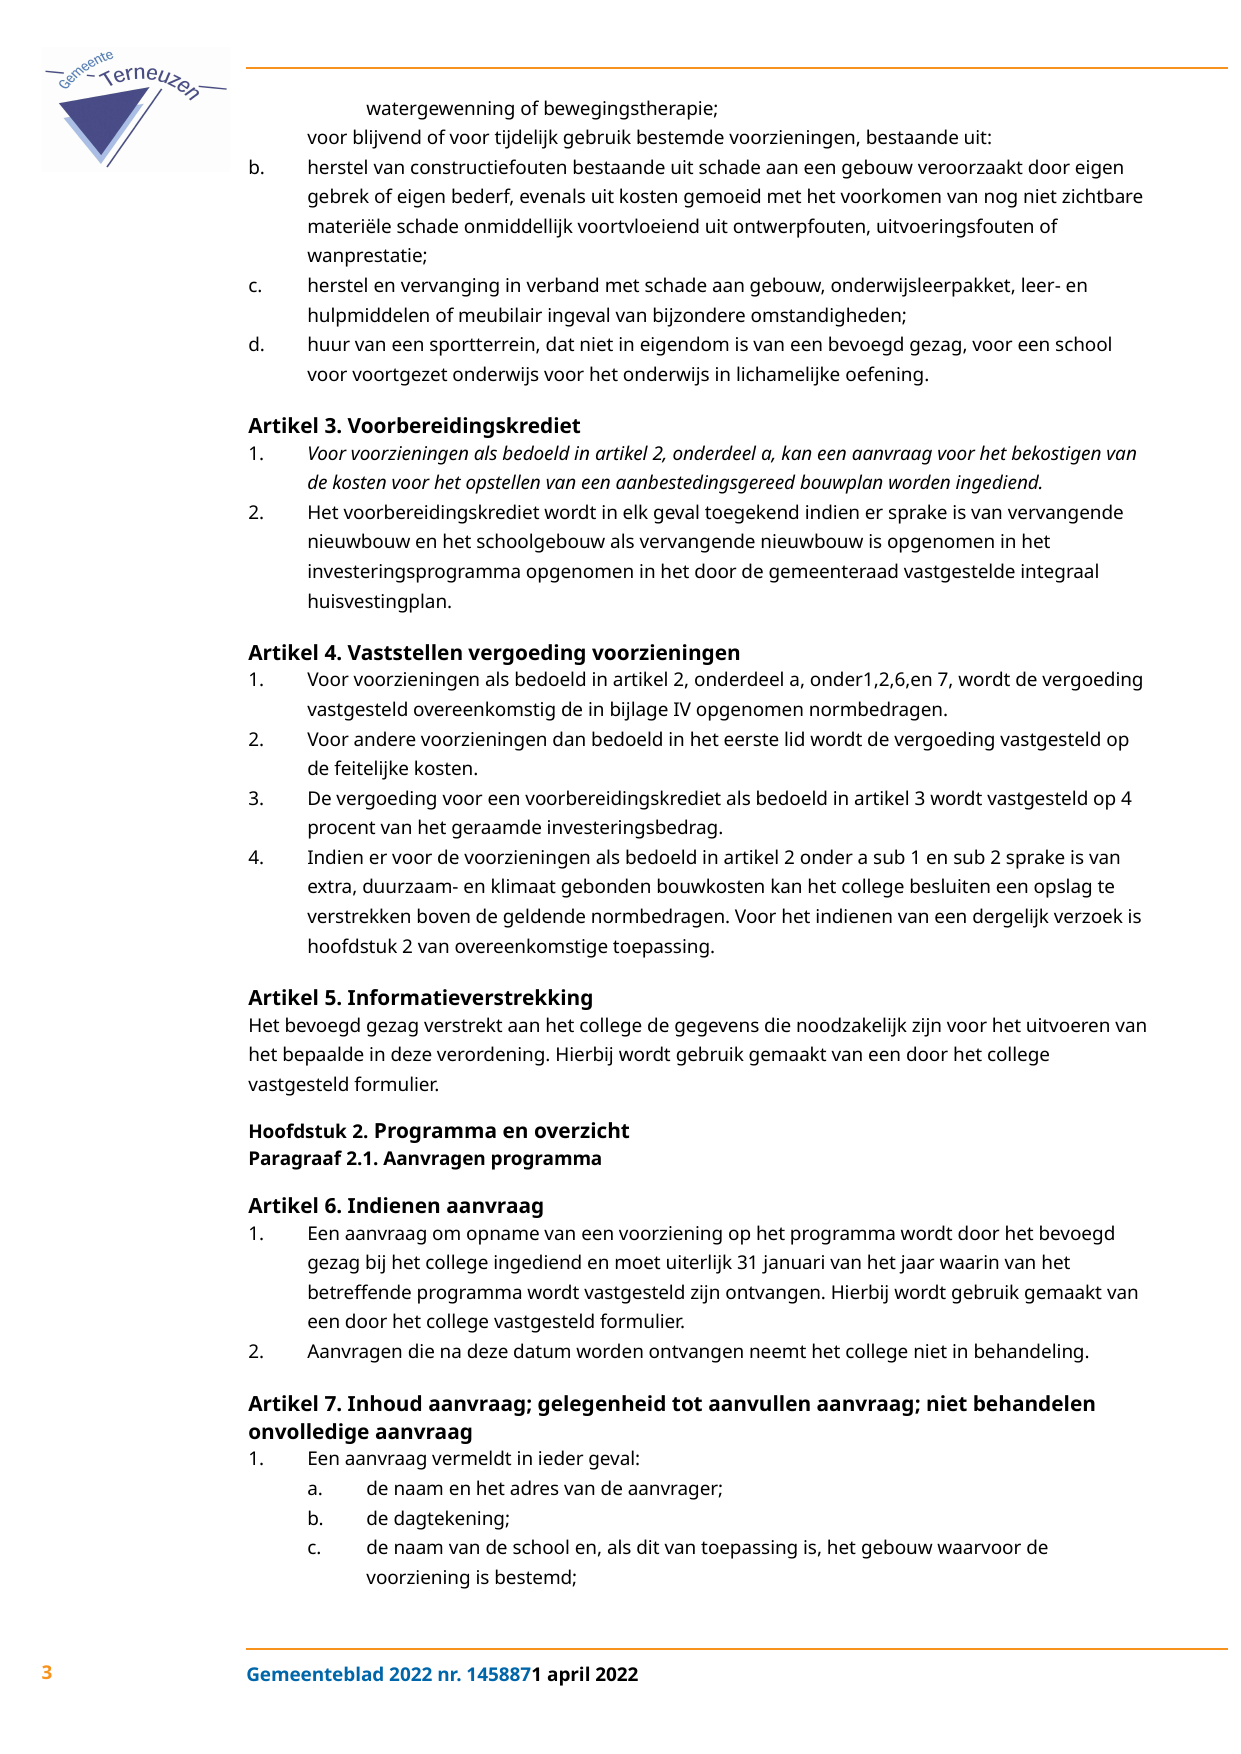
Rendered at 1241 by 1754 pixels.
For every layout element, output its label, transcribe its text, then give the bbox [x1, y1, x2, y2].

list huur van een sportterrein, dat niet in eigendom is van een bevoegd gezag, voor een school voor voortgezet onderwijs voor het onderwijs in lichamelijke oefening. [248, 331, 1152, 387]
list herstel van constructiefouten bestaande uit schade aan een gebouw veroorzaakt door eigen gebrek of eigen bederf, evenals uit kosten gemoeid met het voorkomen van nog niet zichtbare materiële schade onmiddellijk voortvloeiend uit ontwerpfouten, uitvoeringsfouten of wanprestatie; [248, 154, 1152, 268]
list Het voorbereidingskrediet wordt in elk geval toegekend indien er sprake is van vervangende nieuwbouw en het schoolgebouw als vervangende nieuwbouw is opgenomen in het investeringsprogramma opgenomen in het door de gemeenteraad vastgestelde integraal huisvestingplan. [248, 499, 1152, 613]
list Een aanvraag vermeldt in ieder geval: [248, 1446, 1152, 1471]
list herstel en vervanging in verband met schade aan gebouw, onderwijsleerpakket, leer- en hulpmiddelen of meubilair ingeval van bijzondere omstandigheden; [248, 272, 1152, 328]
list de naam van de school en, als dit van toepassing is, het gebouw waarvoor de voorziening is bestemd; [307, 1534, 1152, 1590]
list watergewenning of bewegingstherapie; [307, 95, 1152, 121]
text Artikel 4. Vaststellen vergoeding voorzieningen [248, 638, 1152, 667]
text Het bevoegd gezag verstrekt aan het college de gegevens die noodzakelijk zijn voor het uitvoeren van het bepaalde in deze verordening. Hierbij wordt gebruik gemaakt van een door het college vastgesteld formulier. [248, 1012, 1152, 1097]
text Artikel 3. Voorbereidingskrediet [248, 411, 1152, 440]
list de naam en het adres van de aanvrager; [307, 1475, 1152, 1501]
list de dagtekening; [307, 1505, 1152, 1531]
list De vergoeding voor een voorbereidingskrediet als bedoeld in artikel 3 wordt vastgesteld op 4 procent van het geraamde investeringsbedrag. [248, 785, 1152, 840]
text Artikel 6. Indienen aanvraag [248, 1192, 1152, 1220]
list voor blijvend of voor tijdelijk gebruik bestemde voorzieningen, bestaande uit: [248, 124, 1152, 150]
list Een aanvraag om opname van een voorziening op het programma wordt door het bevoegd gezag bij het college ingediend en moet uiterlijk 31 januari van het jaar waarin van het betreffende programma wordt vastgesteld zijn ontvangen. Hierbij wordt gebruik gemaakt van een door het college vastgesteld formulier. [248, 1220, 1152, 1334]
text Hoofdstuk 2. Programma en overzicht [248, 1117, 1152, 1145]
list Aanvragen die na deze datum worden ontvangen neemt het college niet in behandeling. [248, 1338, 1152, 1364]
list Voor voorzieningen als bedoeld in artikel 2, onderdeel a, onder1,2,6,en 7, wordt de vergoeding vastgesteld overeenkomstig de in bijlage IV opgenomen normbedragen. [248, 667, 1152, 722]
list Indien er voor de voorzieningen als bedoeld in artikel 2 onder a sub 1 en sub 2 sprake is van extra, duurzaam- en klimaat gebonden bouwkosten kan het college besluiten een opslag te verstrekken boven de geldende normbedragen. Voor het indienen van een dergelijk verzoek is hoofdstuk 2 van overeenkomstige toepassing. [248, 844, 1152, 959]
list Voor voorzieningen als bedoeld in artikel 2, onderdeel a, kan een aanvraag voor het bekostigen van de kosten voor het opstellen van een aanbestedingsgereed bouwplan worden ingediend. [248, 440, 1152, 495]
text Paragraaf 2.1. Aanvragen programma [248, 1145, 1152, 1171]
picture [41, 47, 231, 172]
text Artikel 5. Informatieverstrekking [248, 983, 1152, 1012]
list Voor andere voorzieningen dan bedoeld in het eerste lid wordt de vergoeding vastgesteld op de feitelijke kosten. [248, 726, 1152, 781]
text Artikel 7. Inhoud aanvraag; gelegenheid tot aanvullen aanvraag; niet behandelen onvolledige aanvraag [248, 1389, 1152, 1446]
